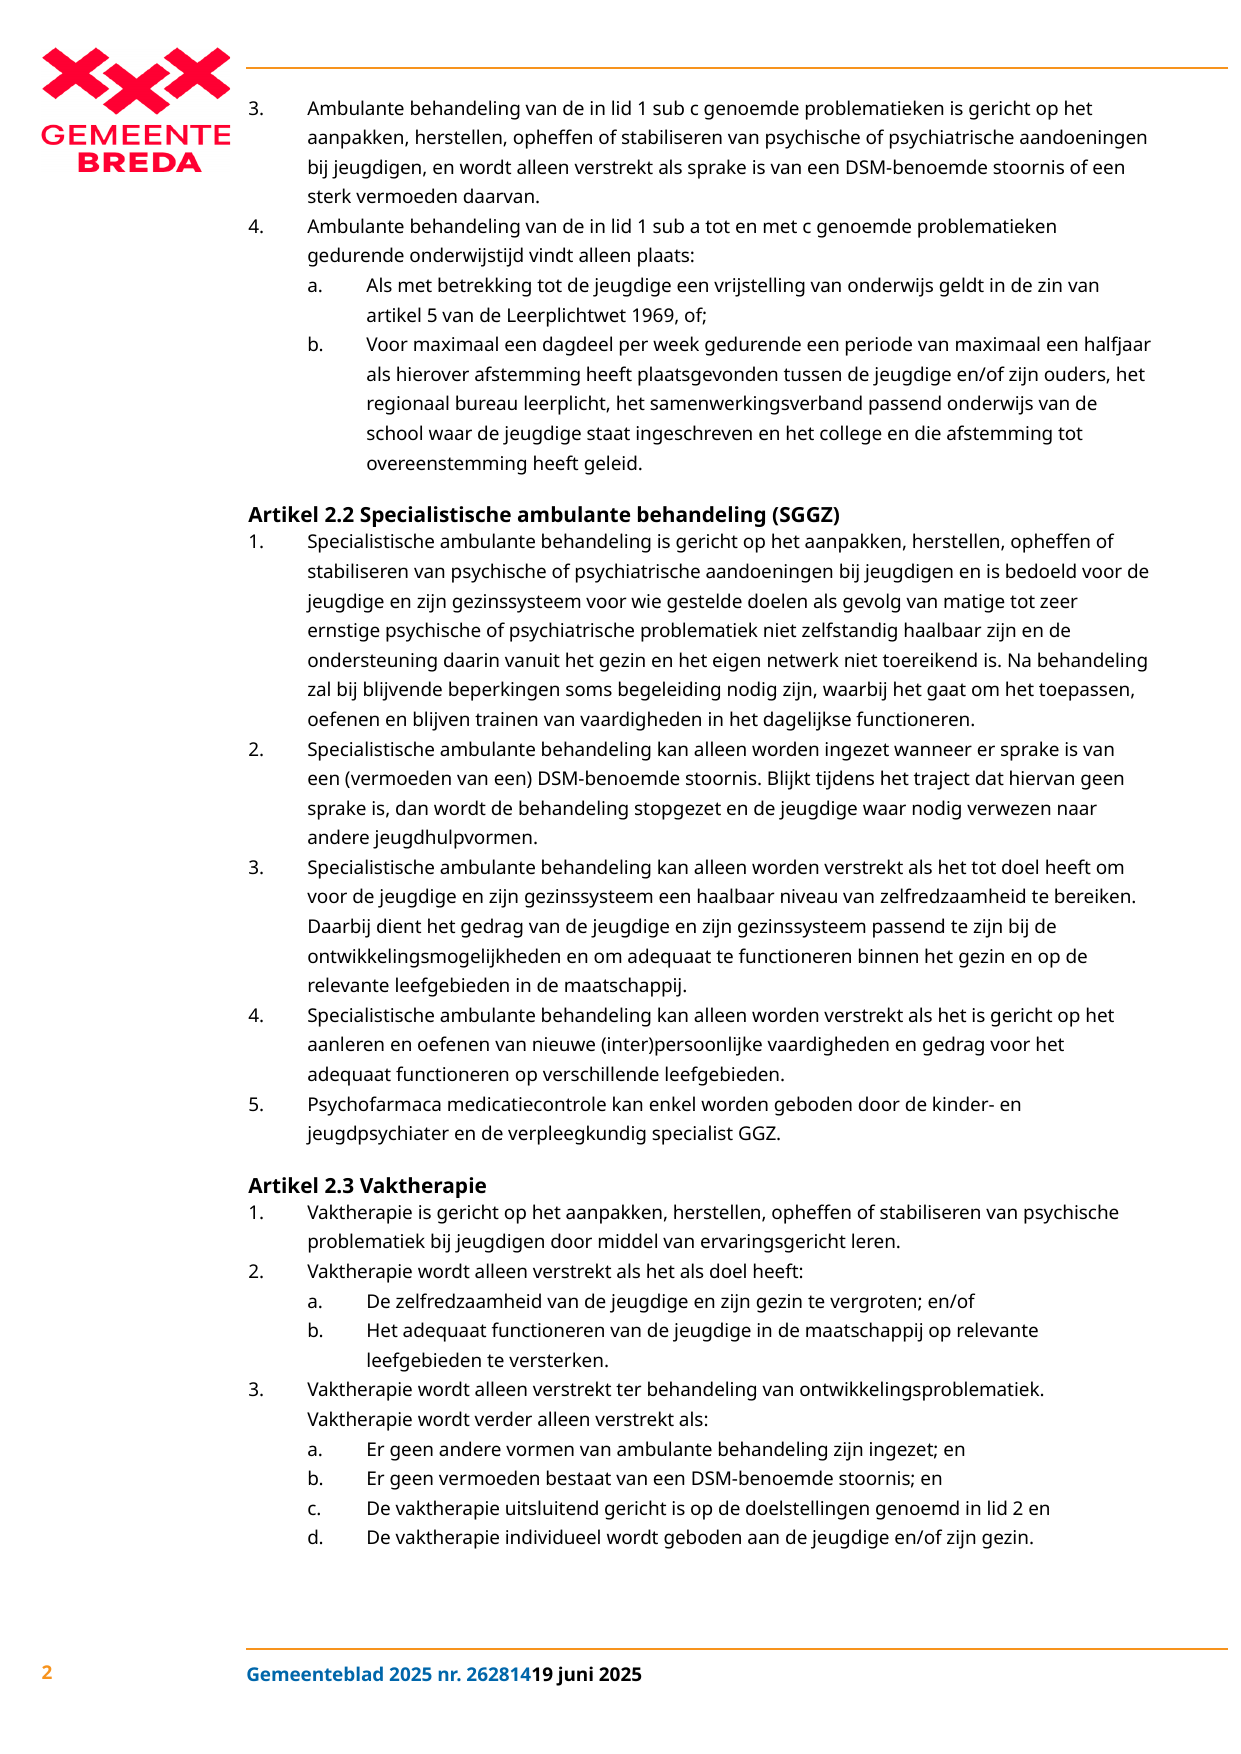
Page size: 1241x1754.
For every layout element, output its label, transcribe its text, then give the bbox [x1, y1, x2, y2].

list Specialistische ambulante behandeling kan alleen worden verstrekt als het tot doel heeft om voor de jeugdige en zijn gezinssysteem een haalbaar niveau van zelfredzaamheid te bereiken. Daarbij dient het gedrag van de jeugdige en zijn gezinssysteem passend te zijn bij de ontwikkelingsmogelijkheden en om adequaat te functioneren binnen het gezin en op de relevante leefgebieden in de maatschappij. [248, 854, 1152, 998]
list Specialistische ambulante behandeling kan alleen worden verstrekt als het is gericht op het aanleren en oefenen van nieuwe (inter)persoonlijke vaardigheden en gedrag voor het adequaat functioneren op verschillende leefgebieden. [248, 1002, 1152, 1087]
list Specialistische ambulante behandeling is gericht op het aanpakken, herstellen, opheffen of stabiliseren van psychische of psychiatrische aandoeningen bij jeugdigen en is bedoeld voor de jeugdige en zijn gezinssysteem voor wie gestelde doelen als gevolg van matige tot zeer ernstige psychische of psychiatrische problematiek niet zelfstandig haalbaar zijn en de ondersteuning daarin vanuit het gezin en het eigen netwerk niet toereikend is. Na behandeling zal bij blijvende beperkingen soms begeleiding nodig zijn, waarbij het gaat om het toepassen, oefenen en blijven trainen van vaardigheden in het dagelijkse functioneren. [248, 529, 1152, 732]
list De vaktherapie uitsluitend gericht is op de doelstellingen genoemd in lid 2 en [307, 1495, 1152, 1521]
list Ambulante behandeling van de in lid 1 sub a tot en met c genoemde problematieken gedurende onderwijstijd vindt alleen plaats: [248, 213, 1152, 268]
list De vaktherapie individueel wordt geboden aan de jeugdige en/of zijn gezin. [307, 1524, 1152, 1550]
text Artikel 2.2 Specialistische ambulante behandeling (SGGZ) [248, 500, 1152, 529]
list Er geen andere vormen van ambulante behandeling zijn ingezet; en [307, 1436, 1152, 1462]
list Als met betrekking tot de jeugdige een vrijstelling van onderwijs geldt in de zin van artikel 5 van de Leerplichtwet 1969, of; [307, 272, 1152, 328]
list Ambulante behandeling van de in lid 1 sub c genoemde problematieken is gericht op het aanpakken, herstellen, opheffen of stabiliseren van psychische of psychiatrische aandoeningen bij jeugdigen, en wordt alleen verstrekt als sprake is van een DSM-benoemde stoornis of een sterk vermoeden daarvan. [248, 95, 1152, 209]
list Specialistische ambulante behandeling kan alleen worden ingezet wanneer er sprake is van een (vermoeden van een) DSM-benoemde stoornis. Blijkt tijdens het traject dat hiervan geen sprake is, dan wordt de behandeling stopgezet en de jeugdige waar nodig verwezen naar andere jeugdhulpvormen. [248, 736, 1152, 850]
list Er geen vermoeden bestaat van een DSM-benoemde stoornis; en [307, 1465, 1152, 1491]
picture [41, 47, 231, 172]
list Psychofarmaca medicatiecontrole kan enkel worden geboden door de kinder- en jeugdpsychiater en de verpleegkundig specialist GGZ. [248, 1091, 1152, 1146]
list Vaktherapie is gericht op het aanpakken, herstellen, opheffen of stabiliseren van psychische problematiek bij jeugdigen door middel van ervaringsgericht leren. [248, 1199, 1152, 1254]
list Vaktherapie wordt alleen verstrekt ter behandeling van ontwikkelingsproblematiek. Vaktherapie wordt verder alleen verstrekt als: [248, 1377, 1152, 1432]
list Het adequaat functioneren van de jeugdige in de maatschappij op relevante leefgebieden te versterken. [307, 1317, 1152, 1373]
list Vaktherapie wordt alleen verstrekt als het als doel heeft: [248, 1258, 1152, 1284]
list Voor maximaal een dagdeel per week gedurende een periode van maximaal een halfjaar als hierover afstemming heeft plaatsgevonden tussen de jeugdige en/of zijn ouders, het regionaal bureau leerplicht, het samenwerkingsverband passend onderwijs van de school waar de jeugdige staat ingeschreven en het college en die afstemming tot overeenstemming heeft geleid. [307, 331, 1152, 476]
text Artikel 2.3 Vaktherapie [248, 1171, 1152, 1199]
list De zelfredzaamheid van de jeugdige en zijn gezin te vergroten; en/of [307, 1288, 1152, 1314]
